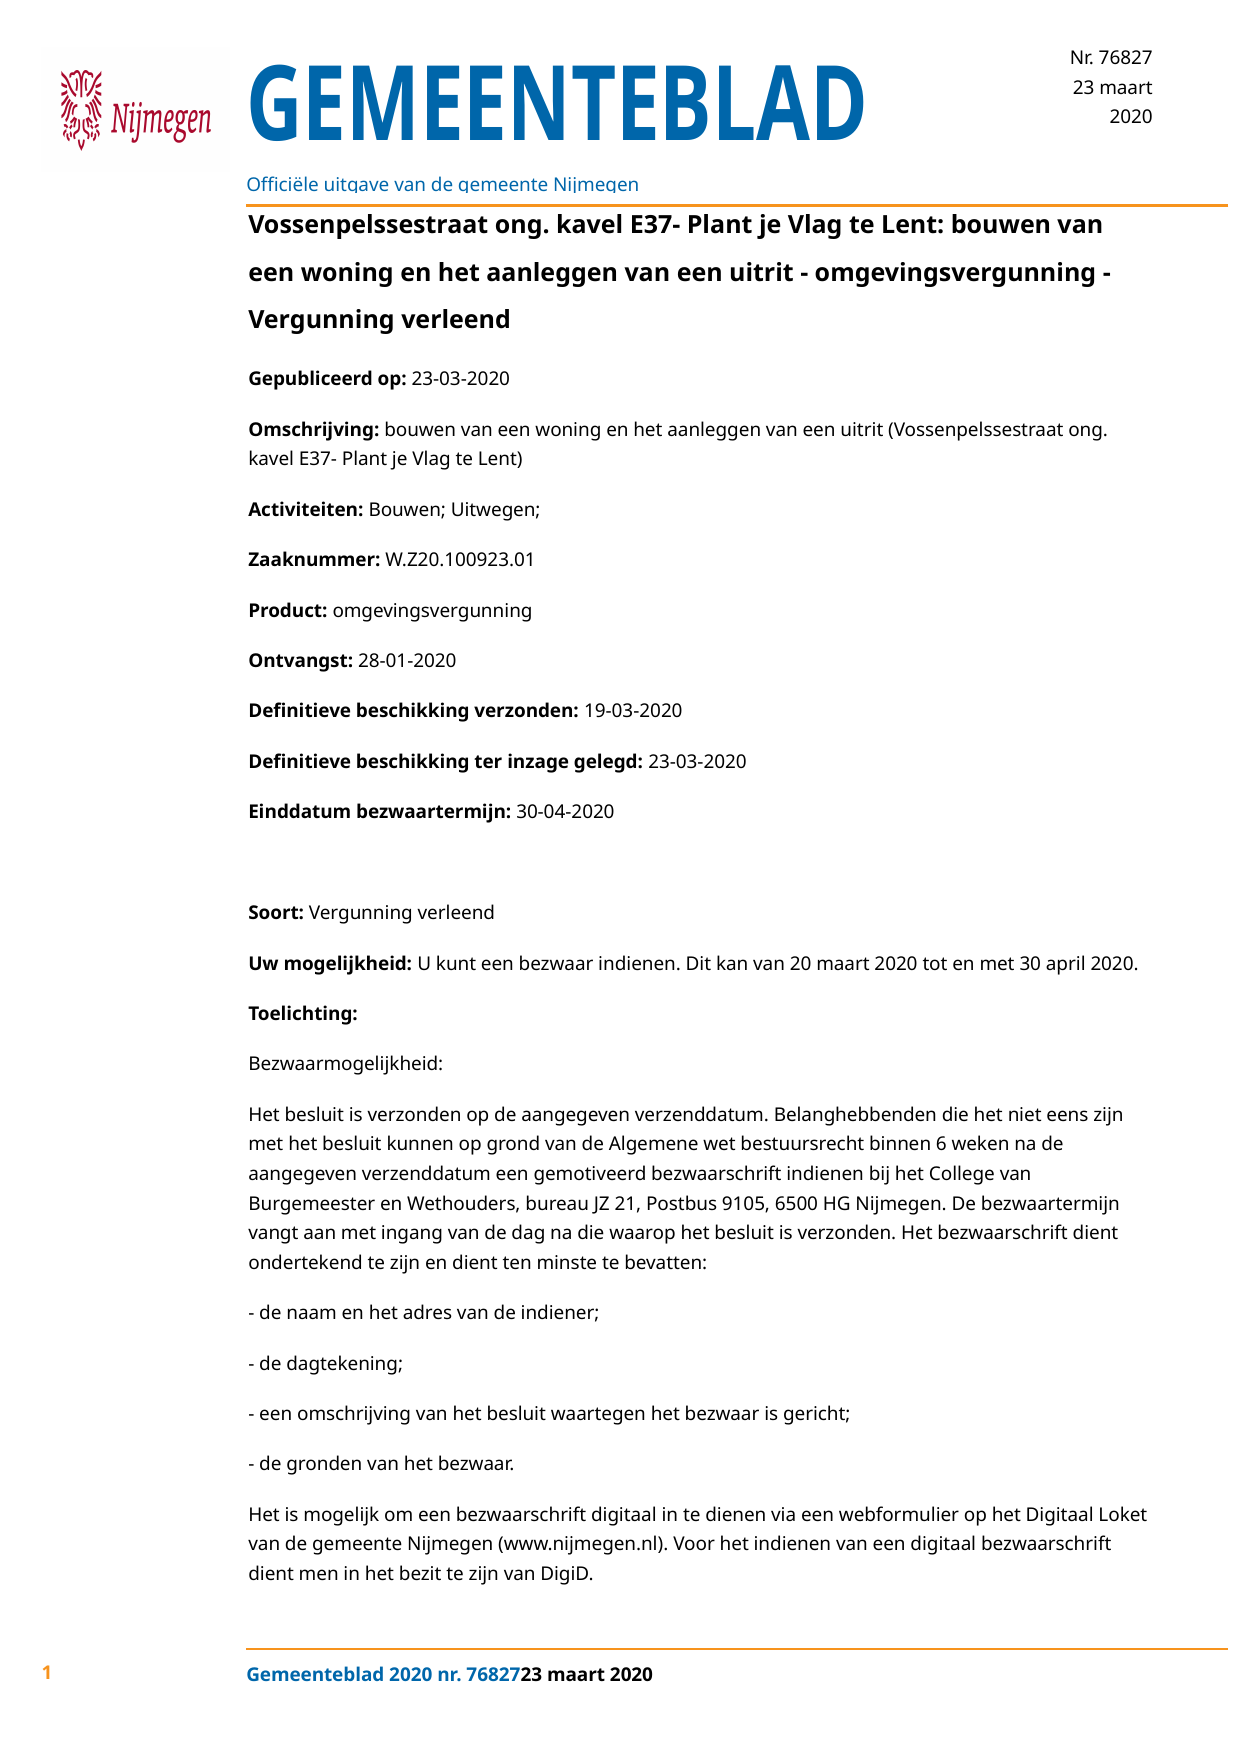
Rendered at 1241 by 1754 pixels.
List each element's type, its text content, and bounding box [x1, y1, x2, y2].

text Einddatum bezwaartermijn: 30-04-2020 [248, 798, 1152, 824]
picture [41, 47, 231, 172]
text Bezwaarmogelijkheid: [248, 1051, 1152, 1076]
text Zaaknummer: W.Z20.100923.01 [248, 546, 1152, 572]
text Gepubliceerd op: 23-03-2020 [248, 366, 1152, 391]
text Definitieve beschikking verzonden: 19-03-2020 [248, 698, 1152, 723]
text Het besluit is verzonden op de aangegeven verzenddatum. Belanghebbenden die het niet eens zijn met het besluit kunnen op grond van de Algemene wet bestuursrecht binnen 6 weken na de aangegeven verzenddatum een gemotiveerd bezwaarschrift indienen bij het College van Burgemeester en Wethouders, bureau JZ 21, Postbus 9105, 6500 HG Nijmegen. De bezwaartermijn vangt aan met ingang van de dag na die waarop het besluit is verzonden. Het bezwaarschrift dient ondertekend te zijn en dient ten minste te bevatten: [248, 1101, 1152, 1274]
text - de gronden van het bezwaar. [248, 1451, 1152, 1476]
text Soort: Vergunning verleend [248, 899, 1152, 925]
text - de dagtekening; [248, 1350, 1152, 1375]
text Vossenpelssestraat ong. kavel E37- Plant je Vlag te Lent: bouwen van een woning en het aanleggen van een uitrit - omgevingsvergunning - Vergunning verleend [248, 207, 1152, 336]
text Uw mogelijkheid: U kunt een bezwaar indienen. Dit kan van 20 maart 2020 tot en met 30 april 2020. [248, 950, 1152, 975]
text - een omschrijving van het besluit waartegen het bezwaar is gericht; [248, 1400, 1152, 1426]
text Product: omgevingsvergunning [248, 597, 1152, 622]
text Toelichting: [248, 1000, 1152, 1026]
text Activiteiten: Bouwen; Uitwegen; [248, 496, 1152, 522]
text Omschrijving: bouwen van een woning en het aanleggen van een uitrit (Vossenpelssestraat ong. kavel E37- Plant je Vlag te Lent) [248, 416, 1152, 471]
text Het is mogelijk om een bezwaarschrift digitaal in te dienen via een webformulier op het Digitaal Loket van de gemeente Nijmegen (www.nijmegen.nl). Voor het indienen van een digitaal bezwaarschrift dient men in het bezit te zijn van DigiD. [248, 1501, 1152, 1586]
text - de naam en het adres van de indiener; [248, 1299, 1152, 1325]
text Definitieve beschikking ter inzage gelegd: 23-03-2020 [248, 748, 1152, 774]
text Ontvangst: 28-01-2020 [248, 647, 1152, 673]
